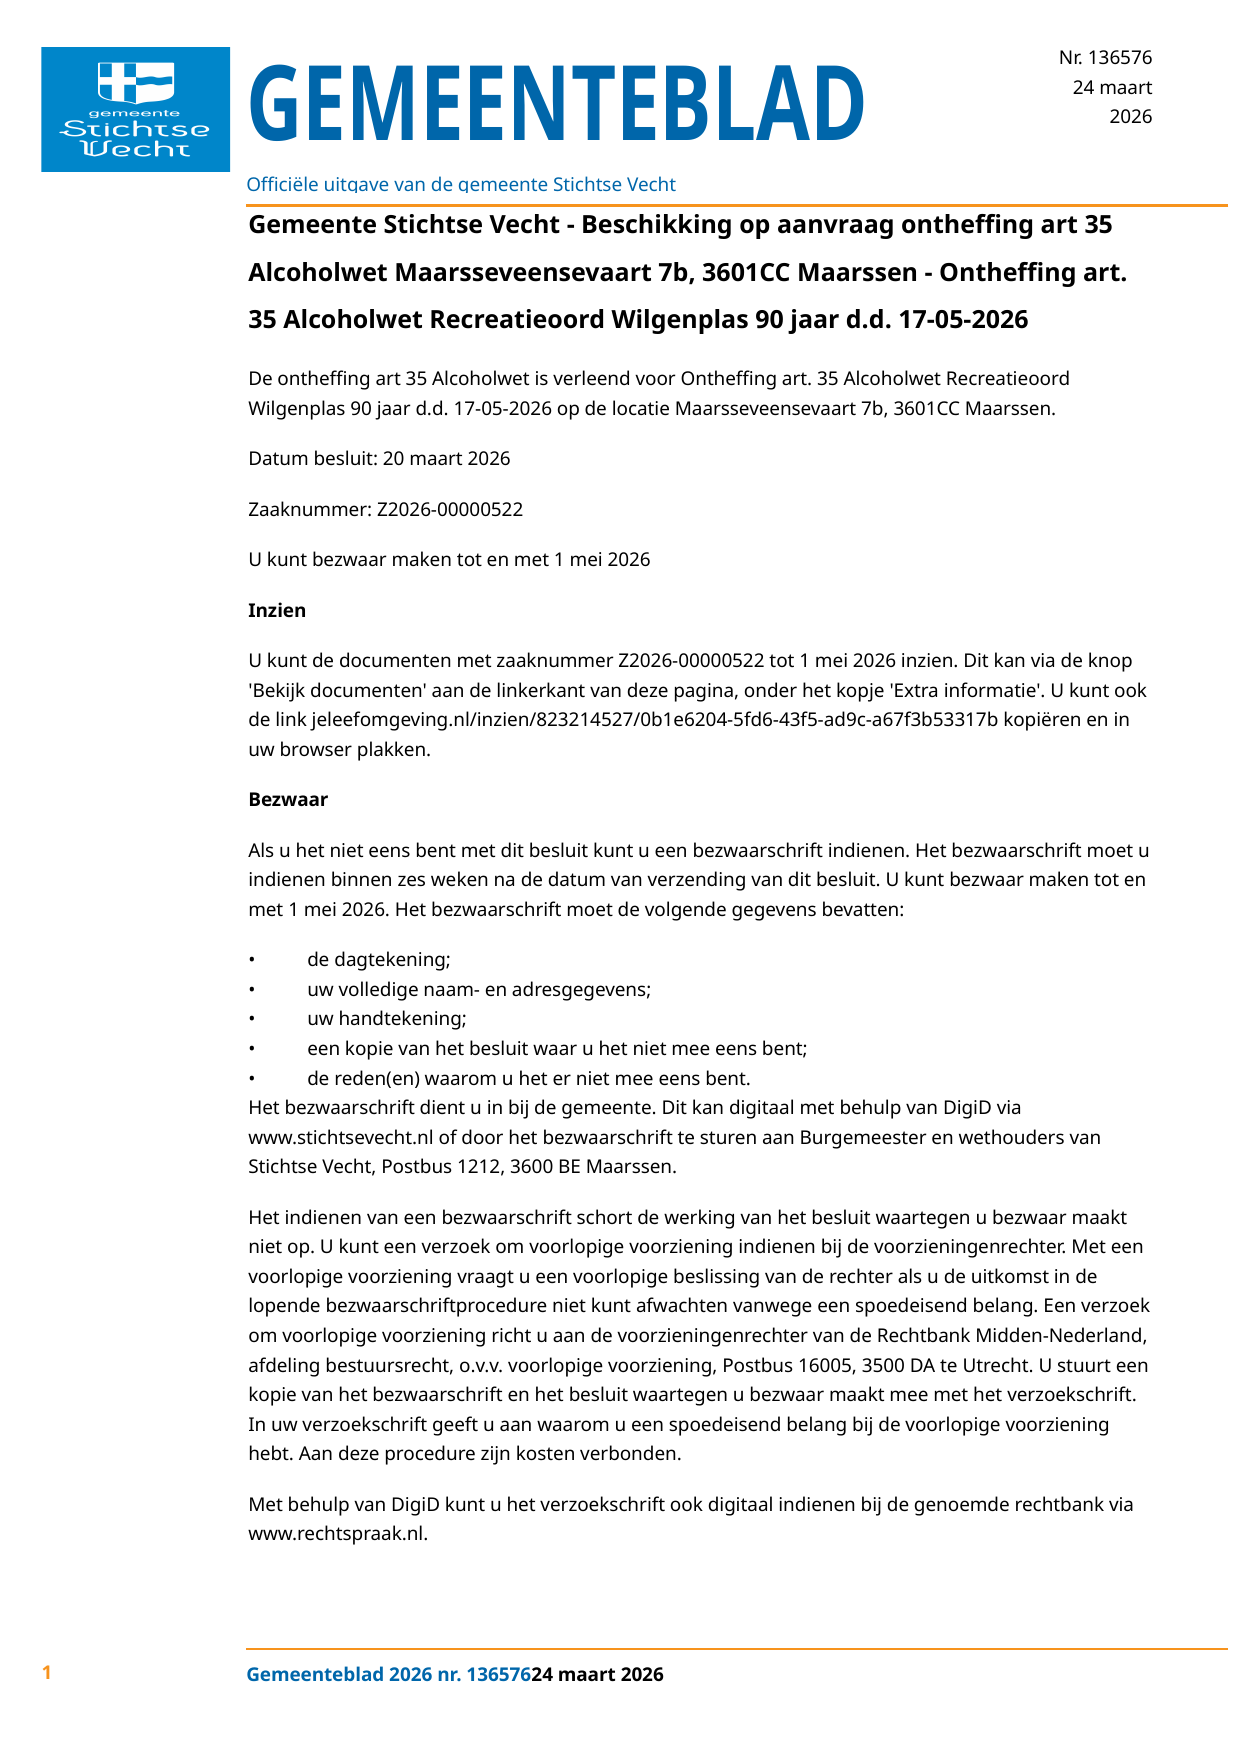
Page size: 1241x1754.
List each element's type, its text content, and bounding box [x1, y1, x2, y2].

list uw handtekening; [248, 1006, 1152, 1031]
text Als u het niet eens bent met dit besluit kunt u een bezwaarschrift indienen. Het bezwaarschrift moet u indienen binnen zes weken na de datum van verzending van dit besluit. U kunt bezwaar maken tot en met 1 mei 2026. Het bezwaarschrift moet de volgende gegevens bevatten: [248, 837, 1152, 922]
picture [137, 63, 174, 103]
text Zaaknummer: Z2026-00000522 [248, 496, 1152, 522]
text Het indienen van een bezwaarschrift schort de werking van het besluit waartegen u bezwaar maakt niet op. U kunt een verzoek om voorlopige voorziening indienen bij de voorzieningenrechter. Met een voorlopige voorziening vraagt u een voorlopige beslissing van de rechter als u de uitkomst in de lopende bezwaarschriftprocedure niet kunt afwachten vanwege een spoedeisend belang. Een verzoek om voorlopige voorziening richt u aan de voorzieningenrechter van de Rechtbank Midden-Nederland, afdeling bestuursrecht, o.v.v. voorlopige voorziening, Postbus 16005, 3500 DA te Utrecht. U stuurt een kopie van het bezwaarschrift en het besluit waartegen u bezwaar maakt mee met het verzoekschrift. In uw verzoekschrift geeft u aan waarom u een spoedeisend belang bij de voorlopige voorziening hebt. Aan deze procedure zijn kosten verbonden. [248, 1204, 1152, 1466]
list uw volledige naam- en adresgegevens; [248, 976, 1152, 1002]
list de reden(en) waarom u het er niet mee eens bent. [248, 1065, 1152, 1090]
list een kopie van het besluit waar u het niet mee eens bent; [248, 1035, 1152, 1061]
text U kunt de documenten met zaaknummer Z2026-00000522 tot 1 mei 2026 inzien. Dit kan via de knop 'Bekijk documenten' aan de linkerkant van deze pagina, onder het kopje 'Extra informatie'. U kunt ook de link jeleefomgeving.nl/inzien/823214527/0b1e6204-5fd6-43f5-ad9c-a67f3b53317b kopiëren en in uw browser plakken. [248, 647, 1152, 762]
text Inzien [248, 597, 1152, 622]
text U kunt bezwaar maken tot en met 1 mei 2026 [248, 546, 1152, 572]
text Gemeente Stichtse Vecht - Beschikking op aanvraag ontheffing art 35 Alcoholwet Maarsseveensevaart 7b, 3601CC Maarssen - Ontheffing art. 35 Alcoholwet Recreatieoord Wilgenplas 90 jaar d.d. 17-05-2026 [248, 207, 1152, 336]
text Met behulp van DigiD kunt u het verzoekschrift ook digitaal indienen bij de genoemde rechtbank via www.rechtspraak.nl. [248, 1491, 1152, 1546]
text Het bezwaarschrift dient u in bij de gemeente. Dit kan digitaal met behulp van DigiD via www.stichtsevecht.nl of door het bezwaarschrift te sturen aan Burgemeester en wethouders van Stichtse Vecht, Postbus 1212, 3600 BE Maarssen. [248, 1094, 1152, 1179]
text De ontheffing art 35 Alcoholwet is verleend voor Ontheffing art. 35 Alcoholwet Recreatieoord Wilgenplas 90 jaar d.d. 17-05-2026 op de locatie Maarsseveensevaart 7b, 3601CC Maarssen. [248, 366, 1152, 421]
text Bezwaar [248, 786, 1152, 812]
list de dagtekening; [248, 946, 1152, 972]
picture [99, 63, 135, 101]
text Datum besluit: 20 maart 2026 [248, 446, 1152, 471]
